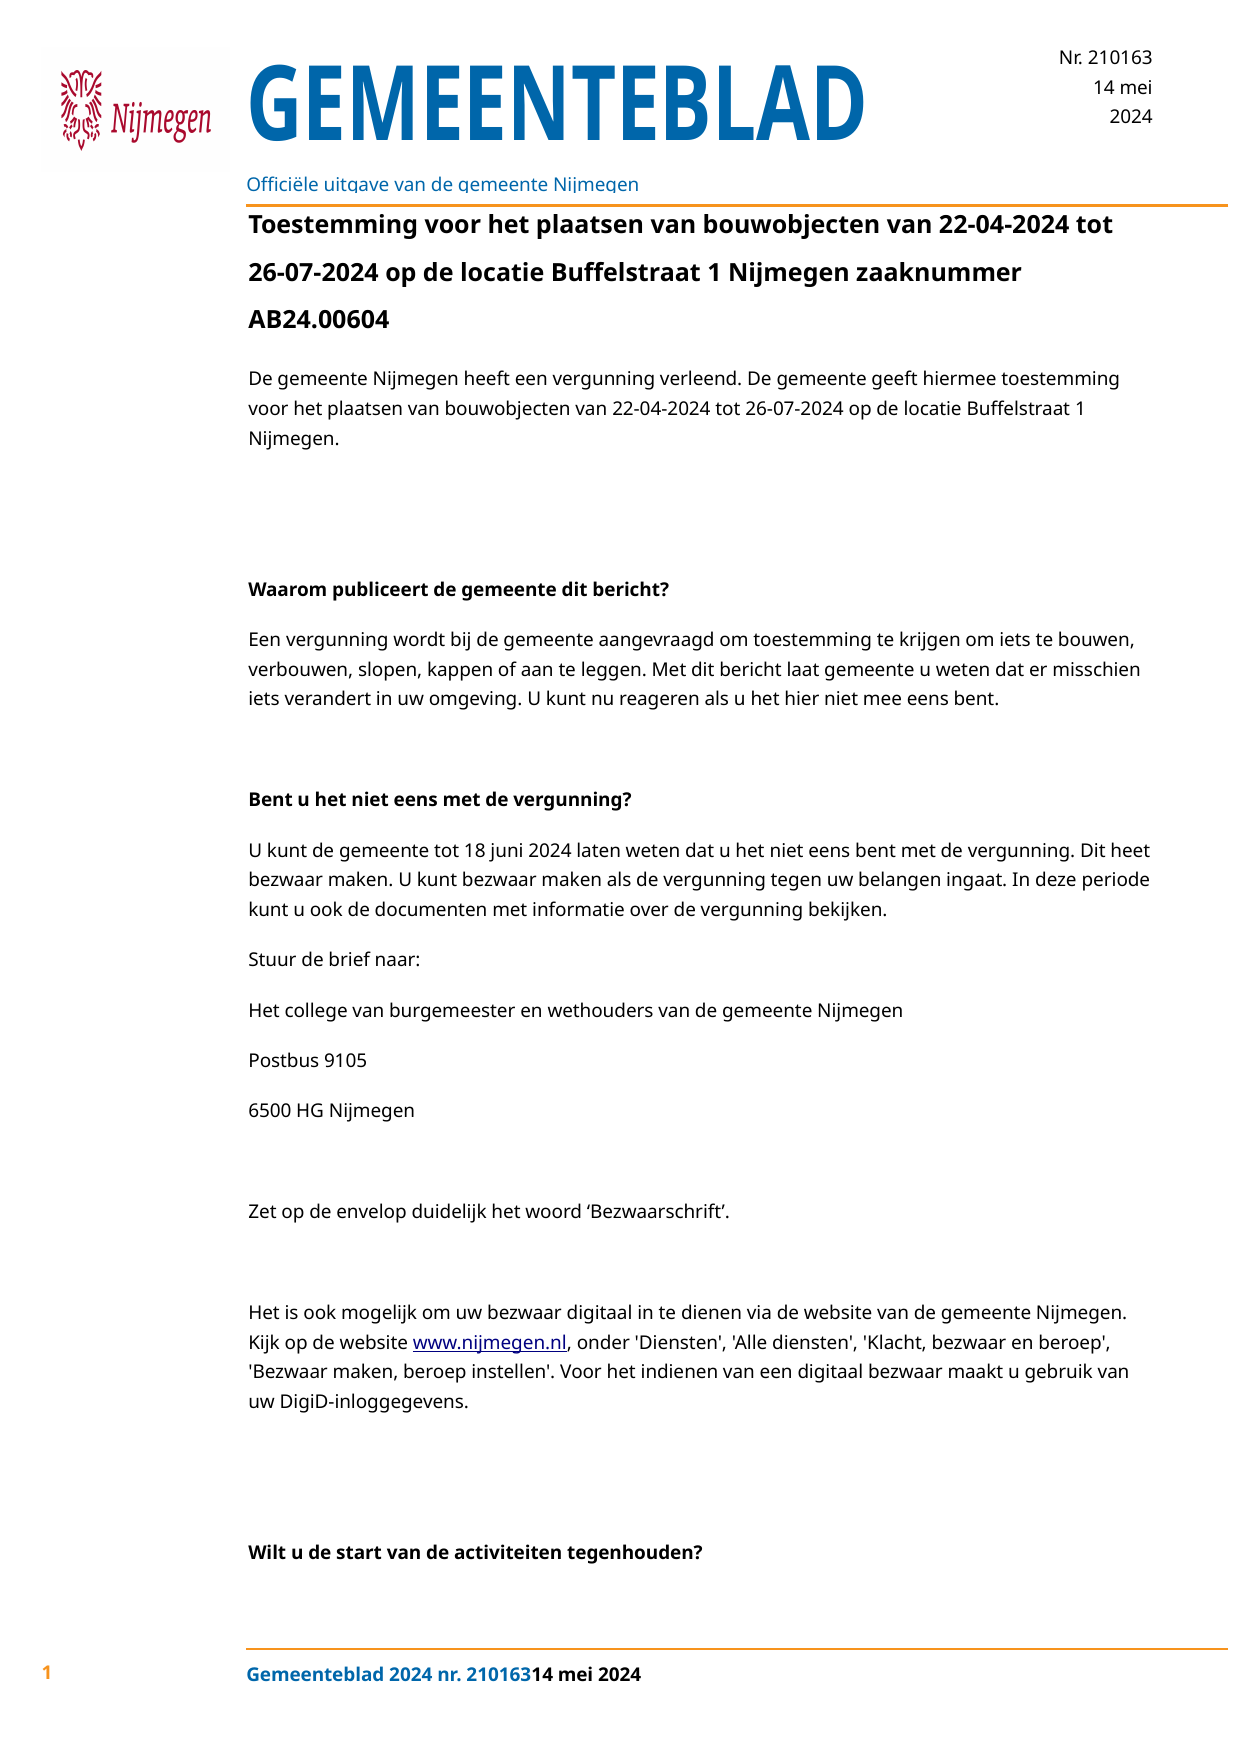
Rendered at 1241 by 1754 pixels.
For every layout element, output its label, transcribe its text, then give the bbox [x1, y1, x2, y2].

text Zet op de envelop duidelijk het woord ‘Bezwaarschrift’. [248, 1198, 1152, 1224]
text U kunt de gemeente tot 18 juni 2024 laten weten dat u het niet eens bent met de vergunning. Dit heet bezwaar maken. U kunt bezwaar maken als de vergunning tegen uw belangen ingaat. In deze periode kunt u ook de documenten met informatie over de vergunning bekijken. [248, 837, 1152, 922]
text Postbus 9105 [248, 1047, 1152, 1073]
text Het is ook mogelijk om uw bezwaar digitaal in te dienen via de website van de gemeente Nijmegen. Kijk op de website www.nijmegen.nl, onder 'Diensten', 'Alle diensten', 'Klacht, bezwaar en beroep', 'Bezwaar maken, beroep instellen'. Voor het indienen van een digitaal bezwaar maakt u gebruik van uw DigiD-inloggegevens. [248, 1299, 1152, 1414]
text 6500 HG Nijmegen [248, 1098, 1152, 1123]
picture [41, 47, 231, 172]
text Waarom publiceert de gemeente dit bericht? [248, 576, 1152, 602]
text Stuur de brief naar: [248, 946, 1152, 972]
text De gemeente Nijmegen heeft een vergunning verleend. De gemeente geeft hiermee toestemming voor het plaatsen van bouwobjecten van 22-04-2024 tot 26-07-2024 op de locatie Buffelstraat 1 Nijmegen. [248, 366, 1152, 450]
text Een vergunning wordt bij de gemeente aangevraagd om toestemming te krijgen om iets te bouwen, verbouwen, slopen, kappen of aan te leggen. Met dit bericht laat gemeente u weten dat er misschien iets verandert in uw omgeving. U kunt nu reageren als u het hier niet mee eens bent. [248, 626, 1152, 711]
text Wilt u de start van de activiteiten tegenhouden? [248, 1539, 1152, 1565]
text Bent u het niet eens met de vergunning? [248, 786, 1152, 812]
text Het college van burgemeester en wethouders van de gemeente Nijmegen [248, 997, 1152, 1022]
text Toestemming voor het plaatsen van bouwobjecten van 22-04-2024 tot 26-07-2024 op de locatie Buffelstraat 1 Nijmegen zaaknummer AB24.00604 [248, 207, 1152, 336]
